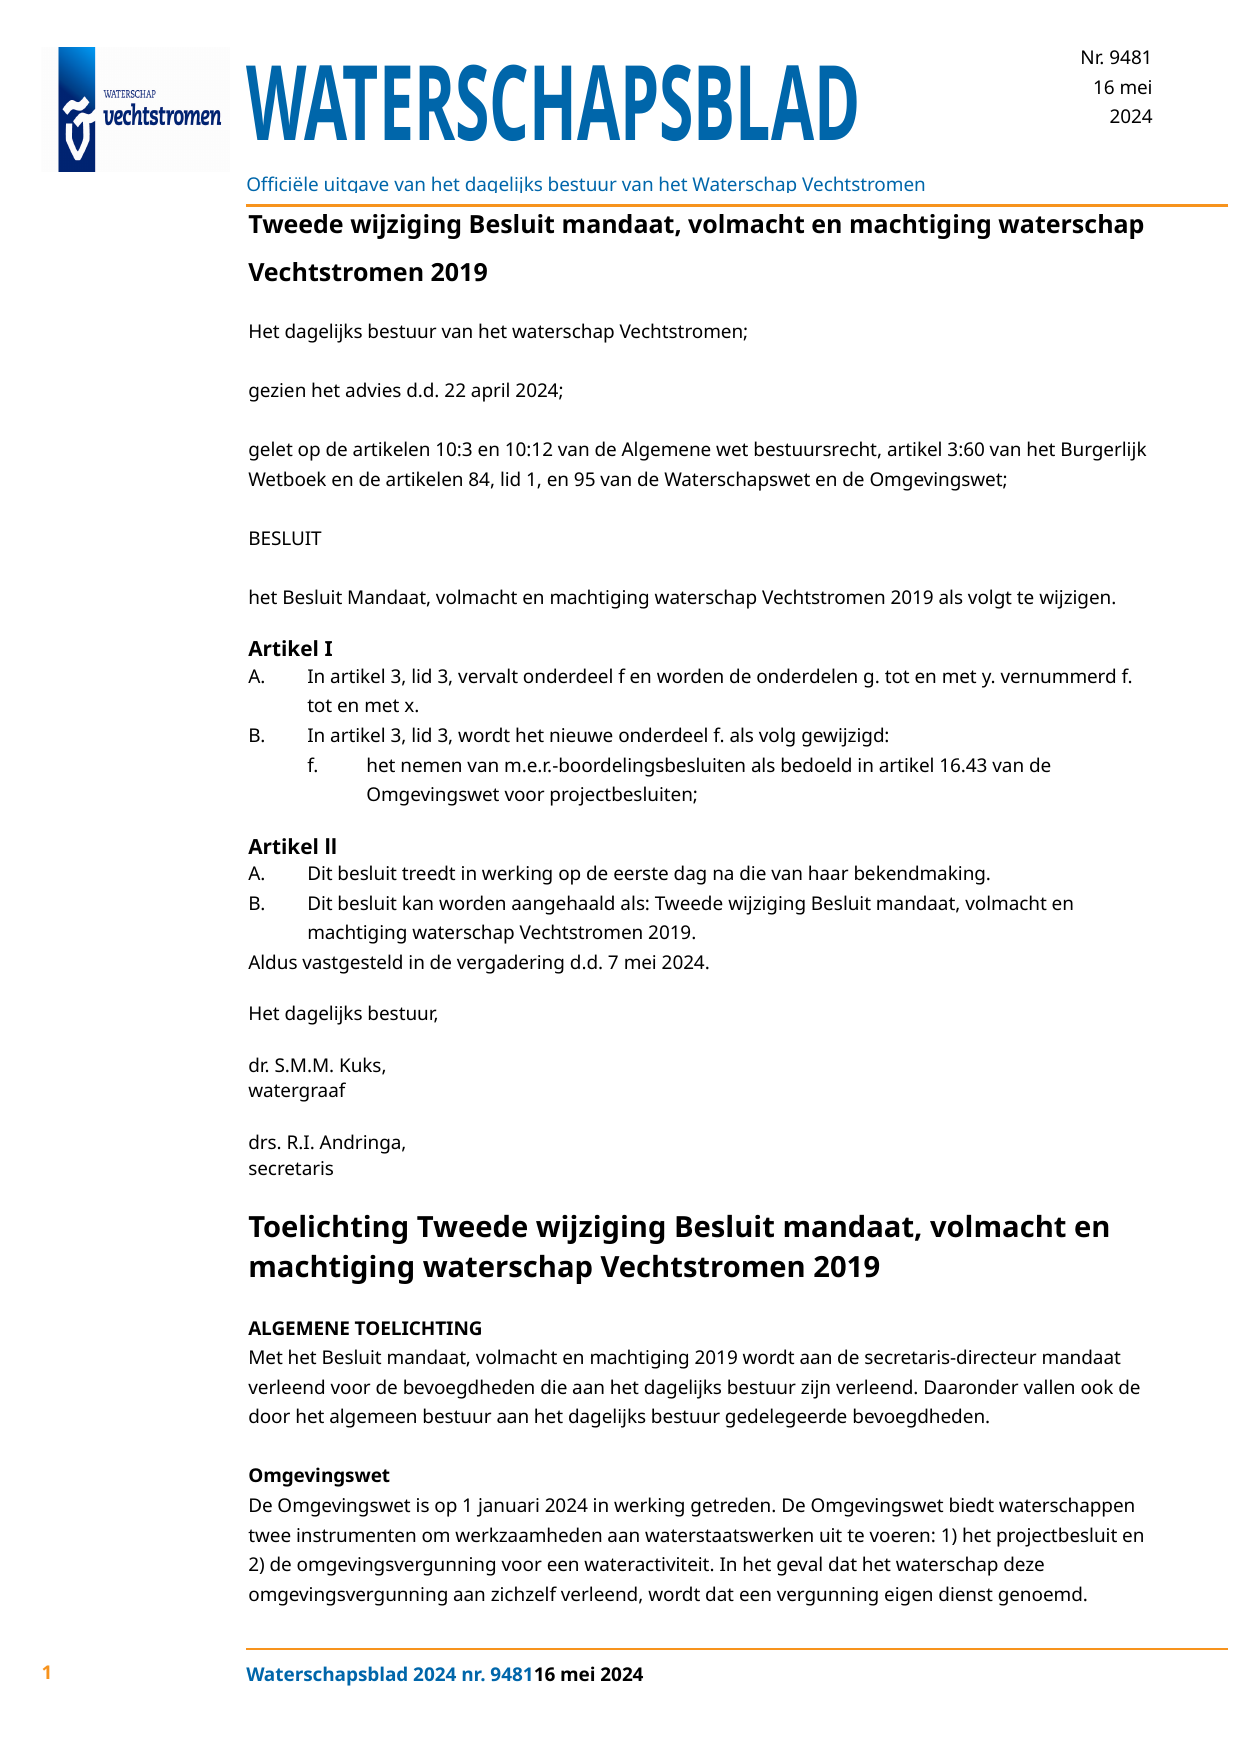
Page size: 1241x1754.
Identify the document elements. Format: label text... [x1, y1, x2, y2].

text Artikel I [248, 634, 1152, 663]
text De Omgevingswet is op 1 januari 2024 in werking getreden. De Omgevingswet biedt waterschappen twee instrumenten om werkzaamheden aan waterstaatswerken uit te voeren: 1) het projectbesluit en 2) de omgevingsvergunning voor een wateractiviteit. In het geval dat het waterschap deze omgevingsvergunning aan zichzelf verleend, wordt dat een vergunning eigen dienst genoemd. [248, 1492, 1152, 1607]
text drs. R.I. Andringa, [248, 1129, 1152, 1155]
text Het dagelijks bestuur, [248, 1000, 1152, 1026]
text Het dagelijks bestuur van het waterschap Vechtstromen; [248, 318, 1152, 344]
list In artikel 3, lid 3, vervalt onderdeel f en worden de onderdelen g. tot en met y. vernummerd f. tot en met x. [248, 663, 1152, 718]
text BESLUIT [248, 525, 1152, 551]
picture [41, 47, 231, 172]
text Omgevingswet [248, 1463, 1152, 1488]
list Dit besluit kan worden aangehaald als: Tweede wijziging Besluit mandaat, volmacht en machtiging waterschap Vechtstromen 2019. [248, 890, 1152, 945]
text Toelichting Tweede wijziging Besluit mandaat, volmacht en machtiging waterschap Vechtstromen 2019 [248, 1206, 1152, 1286]
list In artikel 3, lid 3, wordt het nieuwe onderdeel f. als volg gewijzigd: [248, 722, 1152, 748]
list het nemen van m.e.r.-boordelingsbesluiten als bedoeld in artikel 16.43 van de Omgevingswet voor projectbesluiten; [307, 752, 1152, 807]
text Tweede wijziging Besluit mandaat, volmacht en machtiging waterschap Vechtstromen 2019 [248, 207, 1152, 288]
text watergraaf [248, 1078, 1152, 1103]
text dr. S.M.M. Kuks, [248, 1052, 1152, 1078]
text Met het Besluit mandaat, volmacht en machtiging 2019 wordt aan de secretaris-directeur mandaat verleend voor de bevoegdheden die aan het dagelijks bestuur zijn verleend. Daaronder vallen ook de door het algemeen bestuur aan het dagelijks bestuur gedelegeerde bevoegdheden. [248, 1344, 1152, 1429]
text het Besluit Mandaat, volmacht en machtiging waterschap Vechtstromen 2019 als volgt te wijzigen. [248, 584, 1152, 610]
text Artikel ll [248, 832, 1152, 860]
text gezien het advies d.d. 22 april 2024; [248, 377, 1152, 403]
text secretaris [248, 1155, 1152, 1181]
list Dit besluit treedt in werking op de eerste dag na die van haar bekendmaking. [248, 860, 1152, 886]
text Aldus vastgesteld in de vergadering d.d. 7 mei 2024. [248, 949, 1152, 975]
text gelet op de artikelen 10:3 en 10:12 van de Algemene wet bestuursrecht, artikel 3:60 van het Burgerlijk Wetboek en de artikelen 84, lid 1, en 95 van de Waterschapswet en de Omgevingswet; [248, 436, 1152, 492]
text ALGEMENE TOELICHTING [248, 1315, 1152, 1341]
